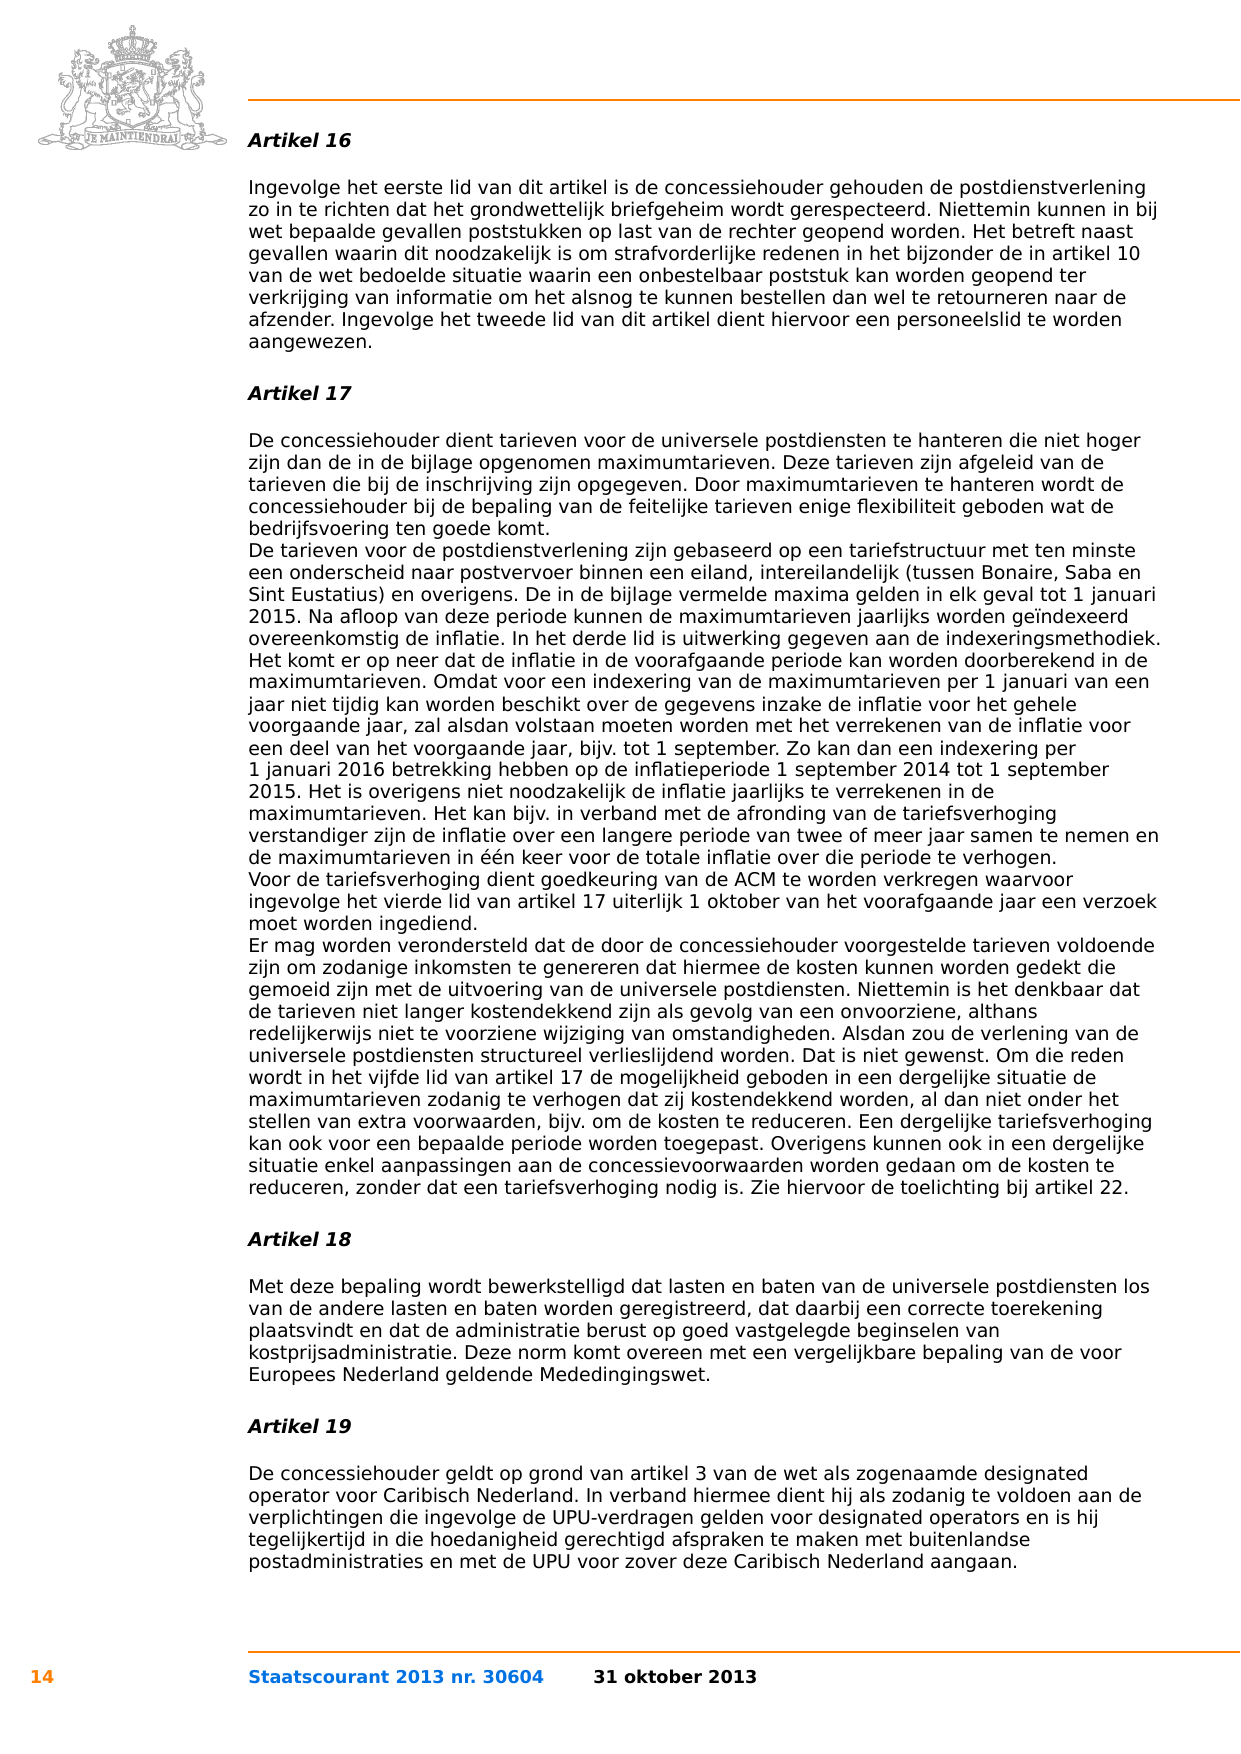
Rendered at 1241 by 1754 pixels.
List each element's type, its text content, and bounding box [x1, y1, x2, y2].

text Met deze bepaling wordt bewerkstelligd dat lasten en baten van de universele postdiensten los van de andere lasten en baten worden geregistreerd, dat daarbij een correcte toerekening plaatsvindt en dat de administratie berust op goed vastgelegde beginselen van kostprijsadministratie. Deze norm komt overeen met een vergelijkbare bepaling van de voor Europees Nederland geldende Mededingingswet. [248, 1276, 1163, 1386]
subtitle Artikel 19 [248, 1416, 1163, 1438]
text De concessiehouder geldt op grond van artikel 3 van de wet als zogenaamde designated operator voor Caribisch Nederland. In verband hiermee dient hij als zodanig te voldoen aan de verplichtingen die ingevolge de UPU-verdragen gelden voor designated operators en is hij tegelijkertijd in die hoedanigheid gerechtigd afspraken te maken met buitenlandse postadministraties en met de UPU voor zover deze Caribisch Nederland aangaan. [248, 1463, 1163, 1573]
text De concessiehouder dient tarieven voor de universele postdiensten te hanteren die niet hoger zijn dan de in de bijlage opgenomen maximumtarieven. Deze tarieven zijn afgeleid van de tarieven die bij de inschrijving zijn opgegeven. Door maximumtarieven te hanteren wordt de concessiehouder bij de bepaling van de feitelijke tarieven enige flexibiliteit geboden wat de bedrijfsvoering ten goede komt. [248, 430, 1163, 539]
text Voor de tariefsverhoging dient goedkeuring van de ACM te worden verkregen waarvoor ingevolge het vierde lid van artikel 17 uiterlijk 1 oktober van het voorafgaande jaar een verzoek moet worden ingediend. [248, 869, 1163, 935]
picture [38, 25, 227, 150]
text Ingevolge het eerste lid van dit artikel is de concessiehouder gehouden de postdienstverlening zo in te richten dat het grondwettelijk briefgeheim wordt gerespecteerd. Niettemin kunnen in bij wet bepaalde gevallen poststukken op last van de rechter geopend worden. Het betreft naast gevallen waarin dit noodzakelijk is om strafvorderlijke redenen in het bijzonder de in artikel 10 van de wet bedoelde situatie waarin een onbestelbaar poststuk kan worden geopend ter verkrijging van informatie om het alsnog te kunnen bestellen dan wel te retourneren naar de afzender. Ingevolge het tweede lid van dit artikel dient hiervoor een personeelslid te worden aangewezen. [248, 177, 1163, 353]
subtitle Artikel 17 [248, 383, 1163, 405]
subtitle Artikel 18 [248, 1229, 1163, 1251]
subtitle Artikel 16 [248, 130, 1163, 152]
text Er mag worden verondersteld dat de door de concessiehouder voorgestelde tarieven voldoende zijn om zodanige inkomsten te genereren dat hiermee de kosten kunnen worden gedekt die gemoeid zijn met de uitvoering van de universele postdiensten. Niettemin is het denkbaar dat de tarieven niet langer kostendekkend zijn als gevolg van een onvoorziene, althans redelijkerwijs niet te voorziene wijziging van omstandigheden. Alsdan zou de verlening van de universele postdiensten structureel verlieslijdend worden. Dat is niet gewenst. Om die reden wordt in het vijfde lid van artikel 17 de mogelijkheid geboden in een dergelijke situatie de maximumtarieven zodanig te verhogen dat zij kostendekkend worden, al dan niet onder het stellen van extra voorwaarden, bijv. om de kosten te reduceren. Een dergelijke tariefsverhoging kan ook voor een bepaalde periode worden toegepast. Overigens kunnen ook in een dergelijke situatie enkel aanpassingen aan de concessievoorwaarden worden gedaan om de kosten te reduceren, zonder dat een tariefsverhoging nodig is. Zie hiervoor de toelichting bij artikel 22. [248, 935, 1163, 1199]
text De tarieven voor de postdienstverlening zijn gebaseerd op een tariefstructuur met ten minste een onderscheid naar postvervoer binnen een eiland, intereilandelijk (tussen Bonaire, Saba en Sint Eustatius) en overigens. De in de bijlage vermelde maxima gelden in elk geval tot 1 januari 2015. Na afloop van deze periode kunnen de maximumtarieven jaarlijks worden geïndexeerd overeenkomstig de inflatie. In het derde lid is uitwerking gegeven aan de indexeringsmethodiek. Het komt er op neer dat de inflatie in de voorafgaande periode kan worden doorberekend in de maximumtarieven. Omdat voor een indexering van de maximumtarieven per 1 januari van een jaar niet tijdig kan worden beschikt over de gegevens inzake de inflatie voor het gehele voorgaande jaar, zal alsdan volstaan moeten worden met het verrekenen van de inflatie voor een deel van het voorgaande jaar, bijv. tot 1 september. Zo kan dan een indexering per 1 januari 2016 betrekking hebben op de inflatieperiode 1 september 2014 tot 1 september 2015. Het is overigens niet noodzakelijk de inflatie jaarlijks te verrekenen in de maximumtarieven. Het kan bijv. in verband met de afronding van de tariefsverhoging verstandiger zijn de inflatie over een langere periode van twee of meer jaar samen te nemen en de maximumtarieven in één keer voor de totale inflatie over die periode te verhogen. [248, 539, 1163, 869]
